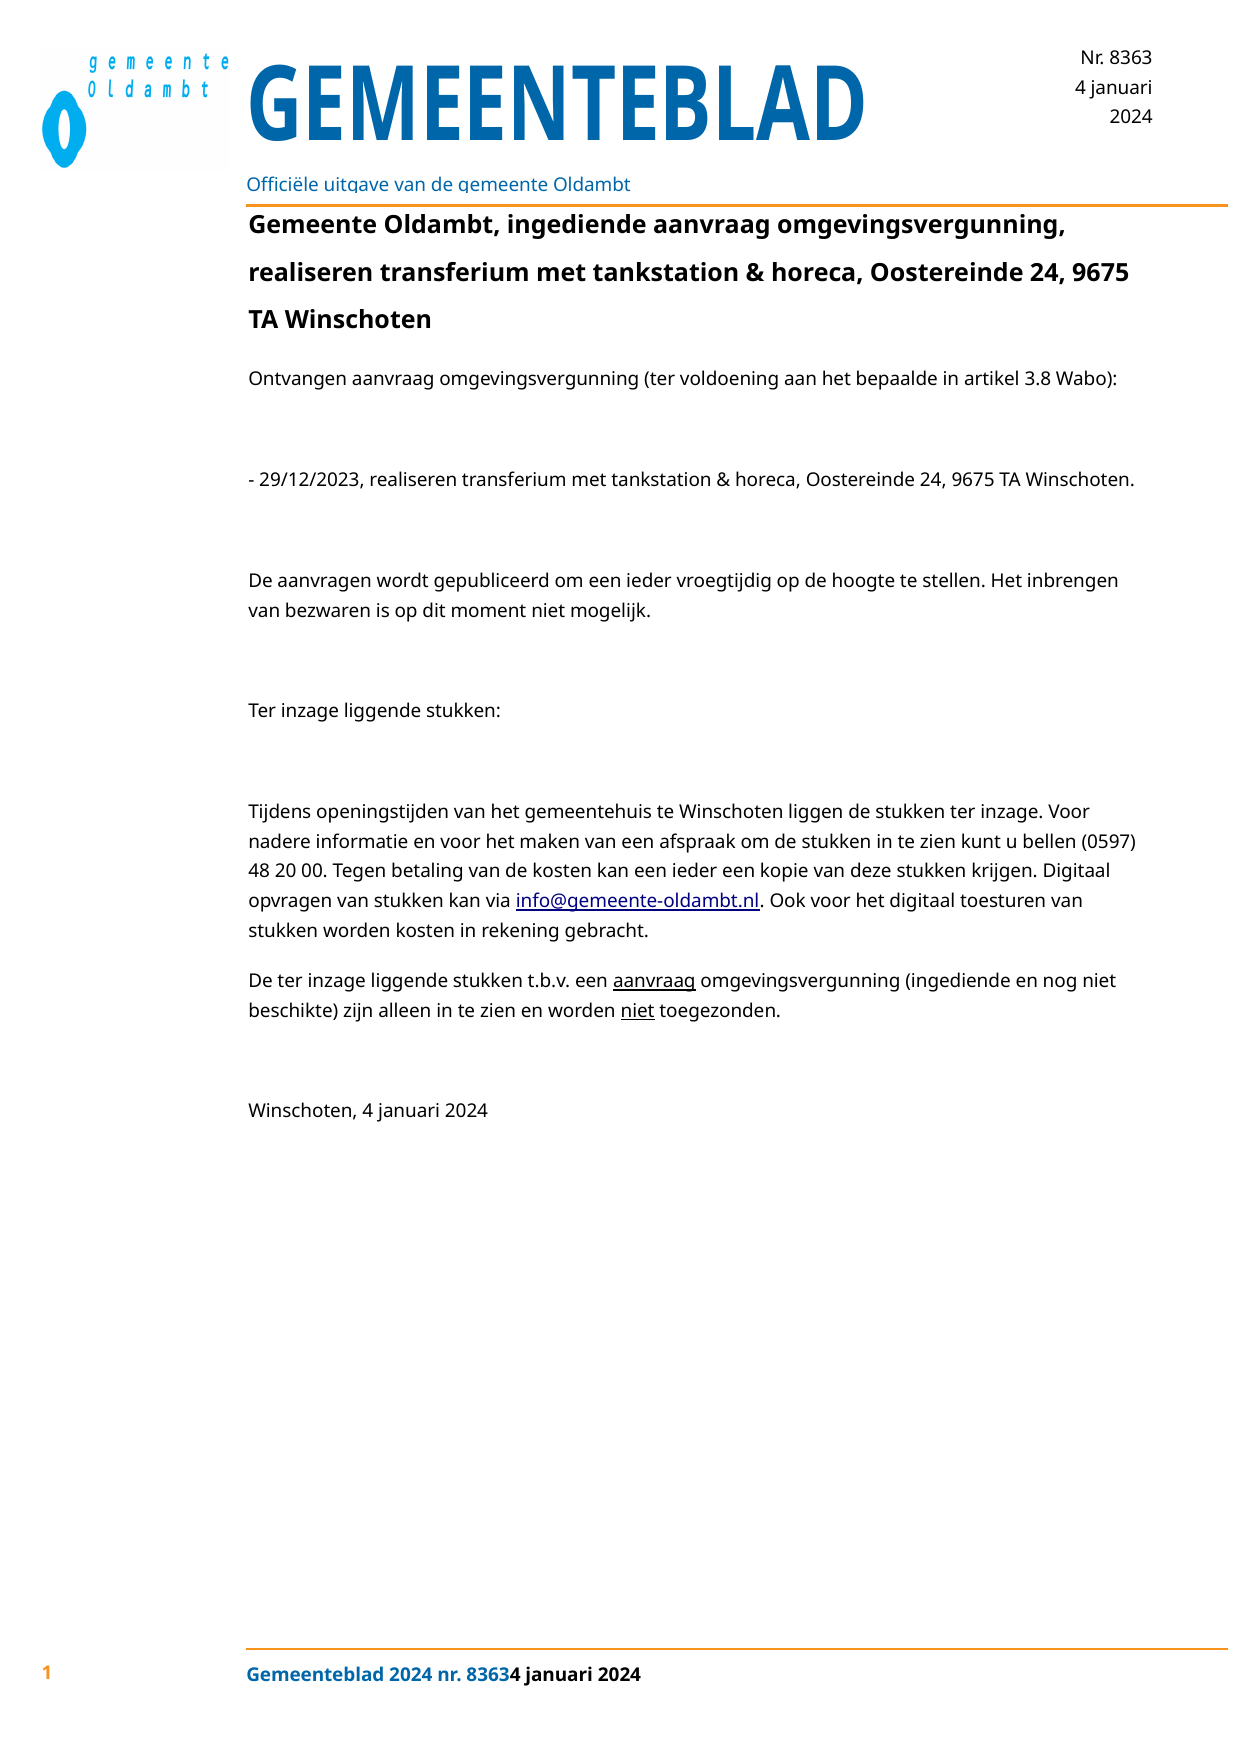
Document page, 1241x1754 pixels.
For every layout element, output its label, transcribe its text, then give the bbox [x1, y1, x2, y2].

text Gemeente Oldambt, ingediende aanvraag omgevingsvergunning, realiseren transferium met tankstation & horeca, Oostereinde 24, 9675 TA Winschoten [248, 207, 1152, 336]
text Ter inzage liggende stukken: [248, 698, 1152, 723]
text Tijdens openingstijden van het gemeentehuis te Winschoten liggen de stukken ter inzage. Voor nadere informatie en voor het maken van een afspraak om de stukken in te zien kunt u bellen (0597) 48 20 00. Tegen betaling van de kosten kan een ieder een kopie van deze stukken krijgen. Digitaal opvragen van stukken kan via info@gemeente-oldambt.nl. Ook voor het digitaal toesturen van stukken worden kosten in rekening gebracht. [248, 798, 1152, 942]
text - 29/12/2023, realiseren transferium met tankstation & horeca, Oostereinde 24, 9675 TA Winschoten. [248, 466, 1152, 492]
text De ter inzage liggende stukken t.b.v. een aanvraag omgevingsvergunning (ingediende en nog niet beschikte) zijn alleen in te zien en worden niet toegezonden. [248, 967, 1152, 1022]
text Ontvangen aanvraag omgevingsvergunning (ter voldoening aan het bepaalde in artikel 3.8 Wabo): [248, 366, 1152, 391]
text Winschoten, 4 januari 2024 [248, 1098, 1152, 1123]
text De aanvragen wordt gepubliceerd om een ieder vroegtijdig op de hoogte te stellen. Het inbrengen van bezwaren is op dit moment niet mogelijk. [248, 567, 1152, 622]
picture [41, 47, 231, 172]
